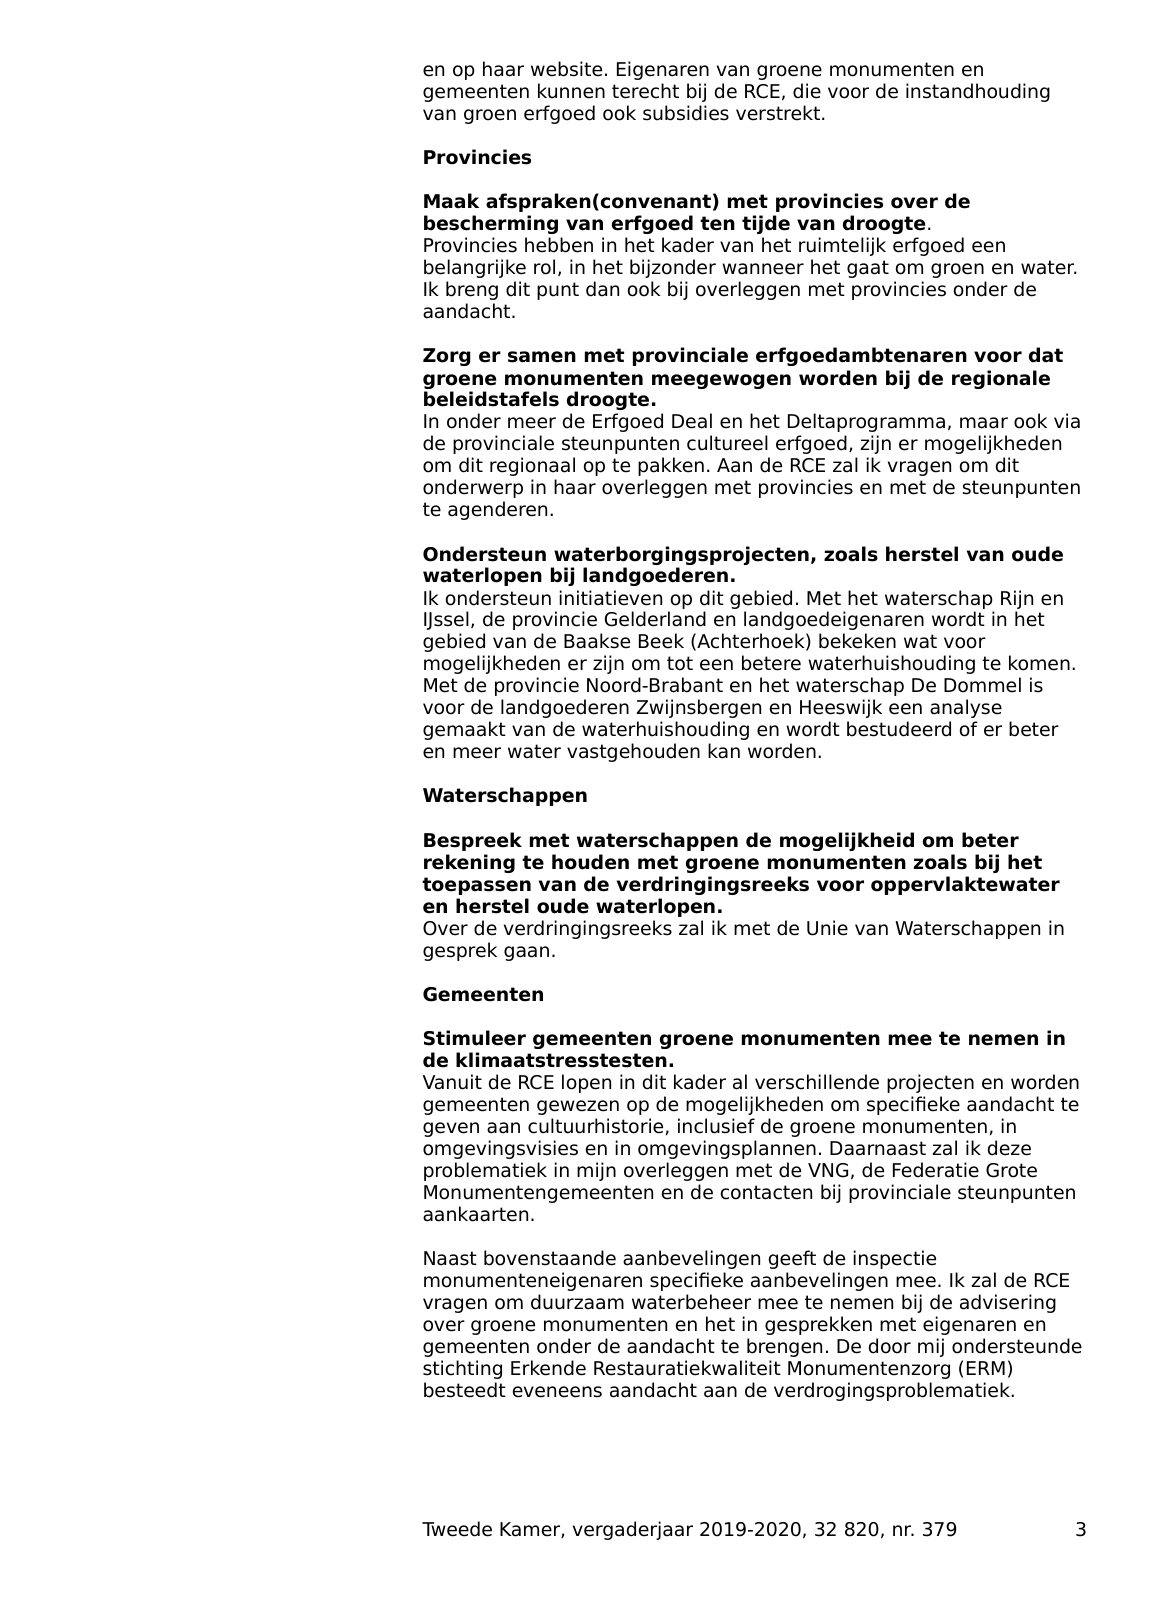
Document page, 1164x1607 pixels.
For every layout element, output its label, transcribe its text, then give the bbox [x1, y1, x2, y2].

text Vanuit de RCE lopen in dit kader al verschillende projecten en worden gemeenten gewezen op de mogelijkheden om specifieke aandacht te geven aan cultuurhistorie, inclusief de groene monumenten, in omgevingsvisies en in omgevingsplannen. Daarnaast zal ik deze problematiek in mijn overleggen met de VNG, de Federatie Grote Monumentengemeenten en de contacten bij provinciale steunpunten aankaarten. [422, 1072, 1087, 1226]
subtitle Waterschappen [422, 785, 1087, 807]
text Over de verdringingsreeks zal ik met de Unie van Waterschappen in gesprek gaan. [422, 917, 1087, 961]
subtitle Provincies [422, 147, 1087, 169]
text Provincies hebben in het kader van het ruimtelijk erfgoed een belangrijke rol, in het bijzonder wanneer het gaat om groen en water. Ik breng dit punt dan ook bij overleggen met provincies onder de aandacht. [422, 235, 1087, 323]
text Naast bovenstaande aanbevelingen geeft de inspectie monumenteneigenaren specifieke aanbevelingen mee. Ik zal de RCE vragen om duurzaam waterbeheer mee te nemen bij de advisering over groene monumenten en het in gesprekken met eigenaren en gemeenten onder de aandacht te brengen. De door mij ondersteunde stichting Erkende Restauratiekwaliteit Monumentenzorg (ERM) besteedt eveneens aandacht aan de verdrogingsproblematiek. [422, 1248, 1087, 1402]
text Ondersteun waterborgingsprojecten, zoals herstel van oude waterlopen bij landgoederen. [422, 543, 1087, 587]
text Zorg er samen met provinciale erfgoedambtenaren voor dat groene monumenten meegewogen worden bij de regionale beleidstafels droogte. [422, 345, 1087, 411]
text Maak afspraken(convenant) met provincies over de bescherming van erfgoed ten tijde van droogte. [422, 191, 1087, 235]
text Ik ondersteun initiatieven op dit gebied. Met het waterschap Rijn en IJssel, de provincie Gelderland en landgoedeigenaren wordt in het gebied van de Baakse Beek (Achterhoek) bekeken wat voor mogelijkheden er zijn om tot een betere waterhuishouding te komen. Met de provincie Noord-Brabant en het waterschap De Dommel is voor de landgoederen Zwijnsbergen en Heeswijk een analyse gemaakt van de waterhuishouding en wordt bestudeerd of er beter en meer water vastgehouden kan worden. [422, 587, 1087, 763]
text In onder meer de Erfgoed Deal en het Deltaprogramma, maar ook via de provinciale steunpunten cultureel erfgoed, zijn er mogelijkheden om dit regionaal op te pakken. Aan de RCE zal ik vragen om dit onderwerp in haar overleggen met provincies en met de steunpunten te agenderen. [422, 411, 1087, 521]
text en op haar website. Eigenaren van groene monumenten en gemeenten kunnen terecht bij de RCE, die voor de instandhouding van groen erfgoed ook subsidies verstrekt. [422, 59, 1087, 125]
text Stimuleer gemeenten groene monumenten mee te nemen in de klimaatstresstesten. [422, 1028, 1087, 1072]
text Bespreek met waterschappen de mogelijkheid om beter rekening te houden met groene monumenten zoals bij het toepassen van de verdringingsreeks voor oppervlaktewater en herstel oude waterlopen. [422, 829, 1087, 917]
subtitle Gemeenten [422, 984, 1087, 1006]
